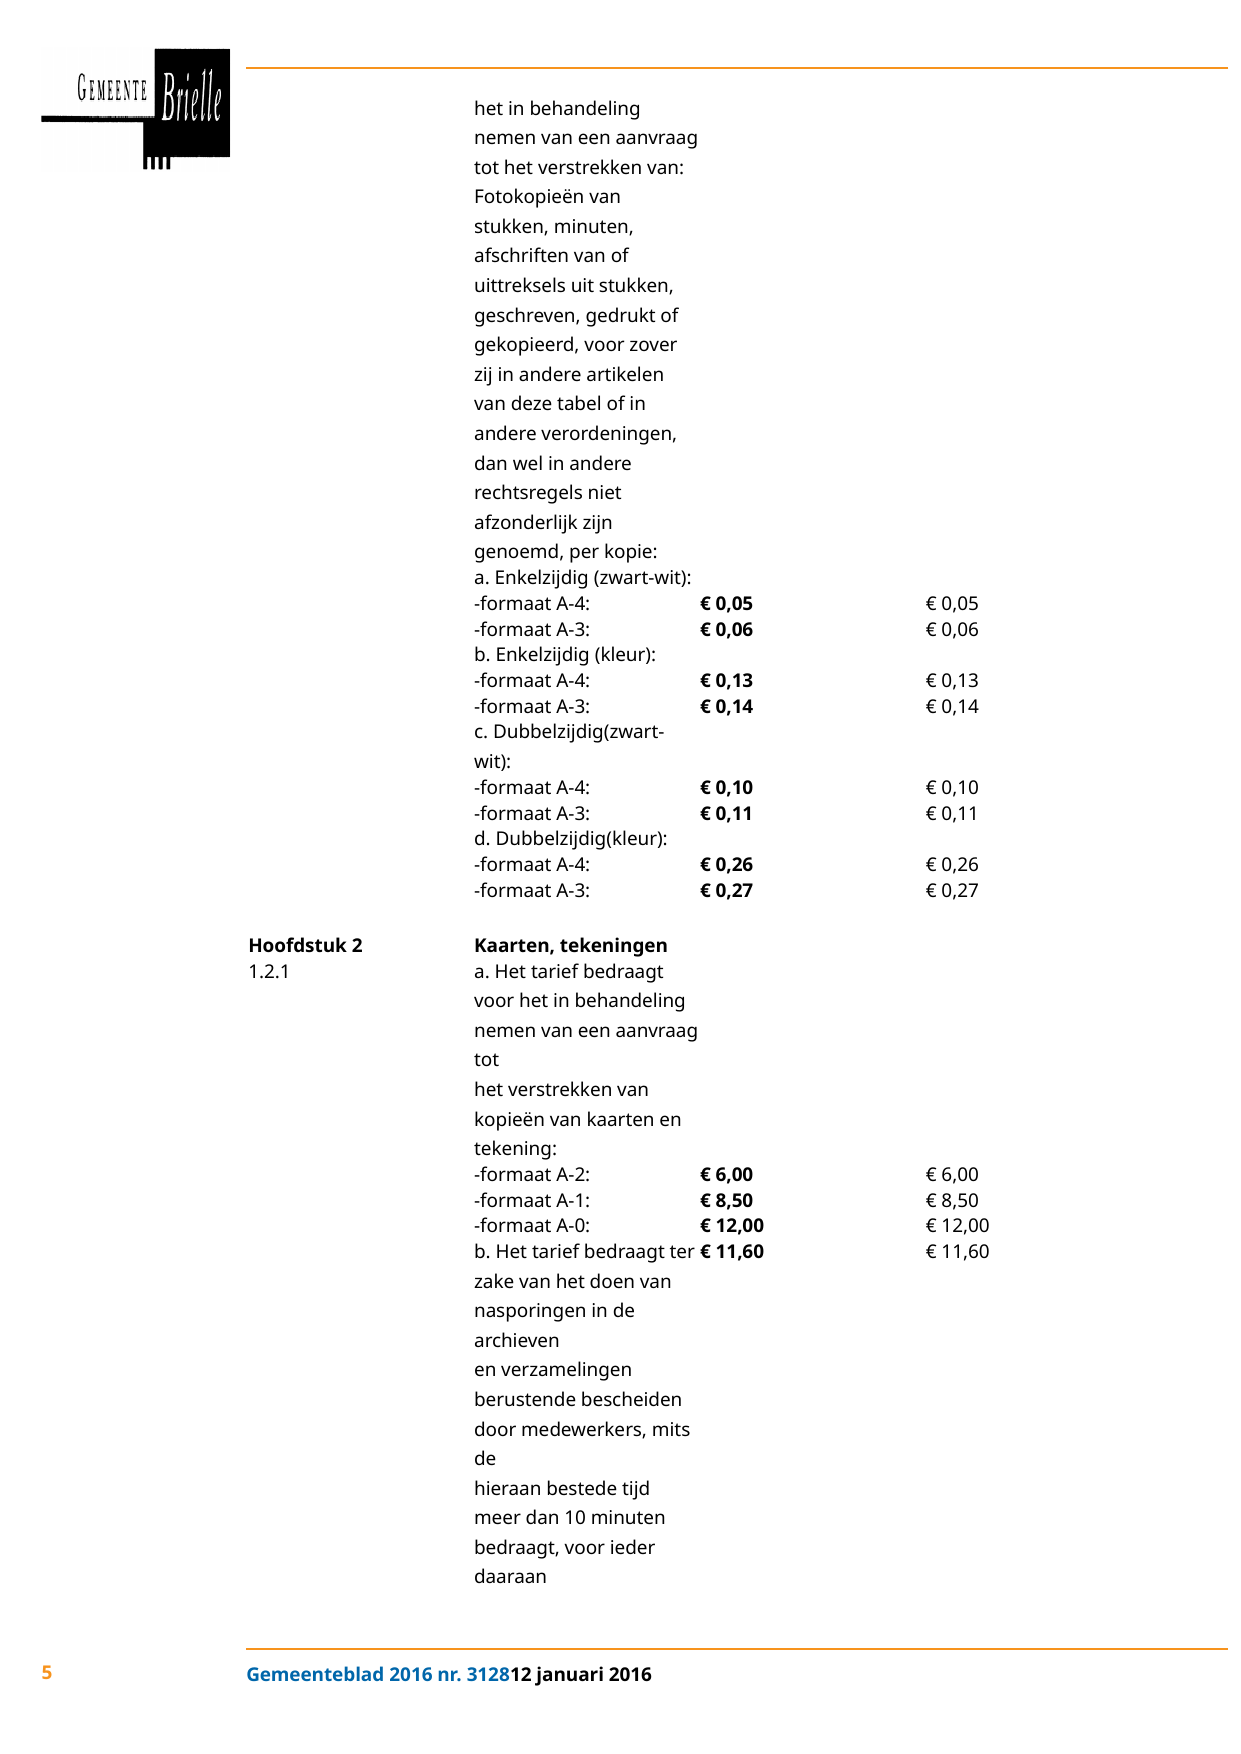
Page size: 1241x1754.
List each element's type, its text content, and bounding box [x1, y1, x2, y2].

table_cell [700, 95, 926, 564]
table_cell [248, 877, 474, 903]
table_cell € 0,10 [926, 774, 1152, 800]
table_cell -formaat A-3: [474, 693, 700, 719]
table_cell € 6,00 [926, 1161, 1152, 1187]
table_cell d. Dubbelzijdig(kleur): [474, 825, 700, 851]
table_cell € 0,10 [700, 774, 926, 800]
table_cell [926, 903, 1152, 958]
picture [41, 47, 231, 172]
table_cell [248, 693, 474, 719]
table_cell Kaarten, tekeningen [474, 903, 700, 958]
table_cell [700, 564, 926, 590]
table_cell € 0,11 [700, 800, 926, 825]
table_cell b. Enkelzijdig (kleur): [474, 641, 700, 667]
table_cell [926, 95, 1152, 564]
table_cell [926, 719, 1152, 774]
table_cell € 0,14 [926, 693, 1152, 719]
table_cell [248, 590, 474, 616]
table_cell -formaat A-2: [474, 1161, 700, 1187]
table_cell -formaat A-4: [474, 851, 700, 877]
table_cell € 0,26 [926, 851, 1152, 877]
table_cell € 12,00 [700, 1213, 926, 1238]
table_cell [248, 95, 474, 564]
table_cell € 11,60 [700, 1238, 926, 1589]
table_cell [248, 1238, 474, 1589]
table_cell -formaat A-3: [474, 877, 700, 903]
table_cell € 0,05 [926, 590, 1152, 616]
table_cell [700, 719, 926, 774]
table_cell [700, 825, 926, 851]
table_cell -formaat A-3: [474, 800, 700, 825]
table_cell Hoofdstuk 2 [248, 903, 474, 958]
table_cell a. Het tarief bedraagt voor het in behandeling nemen van een aanvraag tot het verstrekken van kopieën van kaarten en tekening: [474, 958, 700, 1161]
table_cell € 0,14 [700, 693, 926, 719]
table_cell € 12,00 [926, 1213, 1152, 1238]
table_cell c. Dubbelzijdig(zwart-wit): [474, 719, 700, 774]
table_cell [248, 1213, 474, 1238]
table_cell [700, 641, 926, 667]
table_cell -formaat A-4: [474, 590, 700, 616]
table_cell [248, 641, 474, 667]
table_cell € 8,50 [926, 1187, 1152, 1213]
table_cell [248, 825, 474, 851]
table_cell [926, 958, 1152, 1161]
table_cell -formaat A-3: [474, 616, 700, 641]
table_cell [248, 1187, 474, 1213]
table_cell [248, 1161, 474, 1187]
table_cell € 0,27 [700, 877, 926, 903]
table_cell € 0,13 [700, 667, 926, 693]
table_cell [248, 800, 474, 825]
table_cell € 11,60 [926, 1238, 1152, 1589]
table_cell -formaat A-0: [474, 1213, 700, 1238]
table_cell [248, 774, 474, 800]
table_cell b. Het tarief bedraagt ter zake van het doen van nasporingen in de archieven en verzamelingen berustende bescheiden door medewerkers, mits de hieraan bestede tijd meer dan 10 minuten bedraagt, voor ieder daaraan [474, 1238, 700, 1589]
table_cell -formaat A-1: [474, 1187, 700, 1213]
table_cell [248, 719, 474, 774]
table_cell het in behandeling nemen van een aanvraag tot het verstrekken van: Fotokopieën van stukken, minuten, afschriften van of uittreksels uit stukken, geschreven, gedrukt of gekopieerd, voor zover zij in andere artikelen van deze tabel of in andere verordeningen, dan wel in andere rechtsregels niet afzonderlijk zijn genoemd, per kopie: [474, 95, 700, 564]
table_cell [700, 903, 926, 958]
table_cell [700, 958, 926, 1161]
table_cell € 0,06 [700, 616, 926, 641]
table_cell [926, 641, 1152, 667]
table_cell € 0,11 [926, 800, 1152, 825]
table_cell € 0,26 [700, 851, 926, 877]
table_cell -formaat A-4: [474, 774, 700, 800]
table_cell € 0,27 [926, 877, 1152, 903]
table_cell [248, 616, 474, 641]
table_cell [248, 667, 474, 693]
table_cell [926, 564, 1152, 590]
table_cell -formaat A-4: [474, 667, 700, 693]
table_cell [248, 851, 474, 877]
table_cell € 0,05 [700, 590, 926, 616]
table_cell € 0,13 [926, 667, 1152, 693]
table_cell € 8,50 [700, 1187, 926, 1213]
table_cell a. Enkelzijdig (zwart-wit): [474, 564, 700, 590]
table_cell [926, 825, 1152, 851]
table_cell 1.2.1 [248, 958, 474, 1161]
table_cell € 6,00 [700, 1161, 926, 1187]
table_cell € 0,06 [926, 616, 1152, 641]
table_cell [248, 564, 474, 590]
